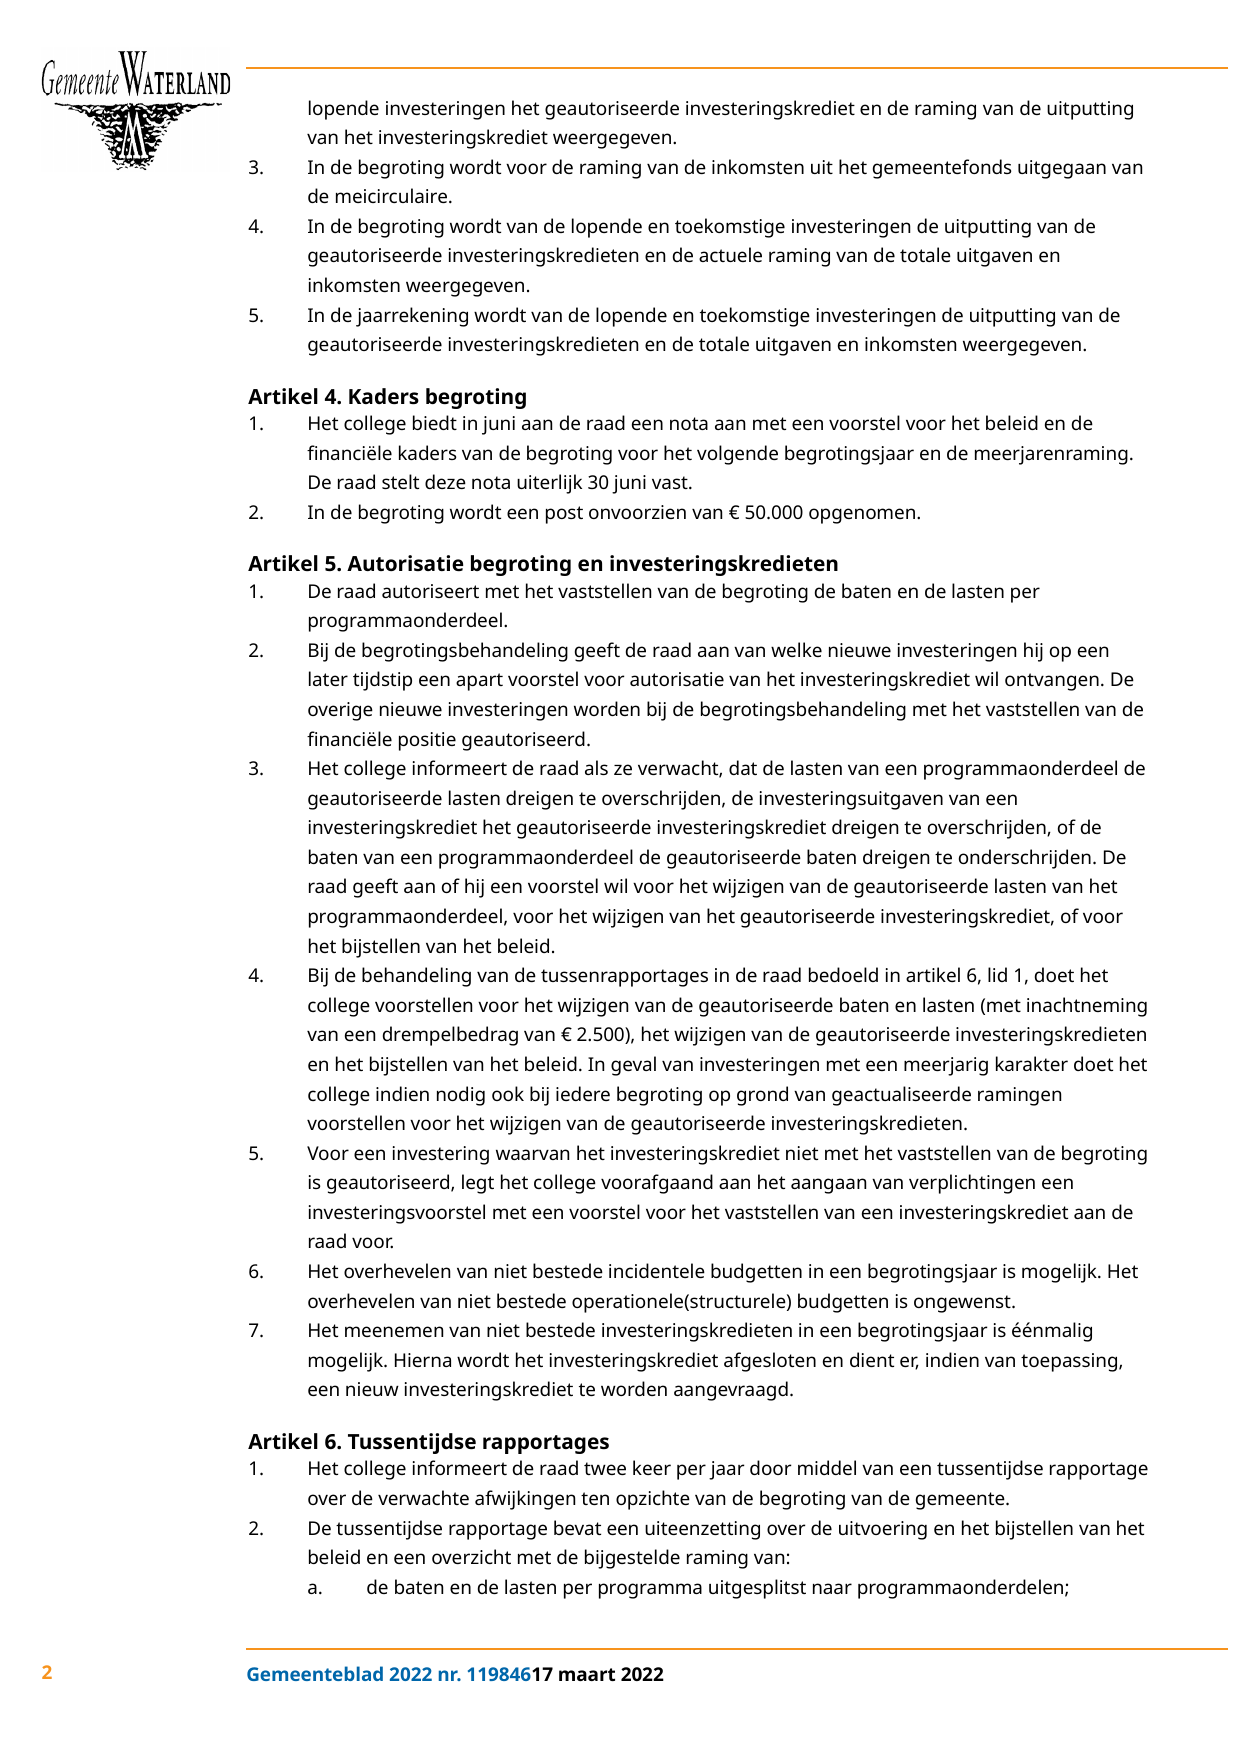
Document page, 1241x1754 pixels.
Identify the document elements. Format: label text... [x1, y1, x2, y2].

list In de jaarrekening wordt van de lopende en toekomstige investeringen de uitputting van de geautoriseerde investeringskredieten en de totale uitgaven en inkomsten weergegeven. [248, 302, 1152, 357]
list De tussentijdse rapportage bevat een uiteenzetting over de uitvoering en het bijstellen van het beleid en een overzicht met de bijgestelde raming van: [248, 1515, 1152, 1570]
list Bij de begrotingsbehandeling geeft de raad aan van welke nieuwe investeringen hij op een later tijdstip een apart voorstel voor autorisatie van het investeringskrediet wil ontvangen. De overige nieuwe investeringen worden bij de begrotingsbehandeling met het vaststellen van de financiële positie geautoriseerd. [248, 637, 1152, 752]
text Artikel 5. Autorisatie begroting en investeringskredieten [248, 549, 1152, 578]
list lopende investeringen het geautoriseerde investeringskrediet en de raming van de uitputting van het investeringskrediet weergegeven. [248, 95, 1152, 150]
list In de begroting wordt voor de raming van de inkomsten uit het gemeentefonds uitgegaan van de meicirculaire. [248, 154, 1152, 209]
list Het college biedt in juni aan de raad een nota aan met een voorstel voor het beleid en de financiële kaders van de begroting voor het volgende begrotingsjaar en de meerjarenraming. De raad stelt deze nota uiterlijk 30 juni vast. [248, 410, 1152, 495]
list Het college informeert de raad als ze verwacht, dat de lasten van een programmaonderdeel de geautoriseerde lasten dreigen te overschrijden, de investeringsuitgaven van een investeringskrediet het geautoriseerde investeringskrediet dreigen te overschrijden, of de baten van een programmaonderdeel de geautoriseerde baten dreigen te onderschrijden. De raad geeft aan of hij een voorstel wil voor het wijzigen van de geautoriseerde lasten van het programmaonderdeel, voor het wijzigen van het geautoriseerde investeringskrediet, of voor het bijstellen van het beleid. [248, 755, 1152, 959]
list Het overhevelen van niet bestede incidentele budgetten in een begrotingsjaar is mogelijk. Het overhevelen van niet bestede operationele(structurele) budgetten is ongewenst. [248, 1258, 1152, 1314]
list de baten en de lasten per programma uitgesplitst naar programmaonderdelen; [307, 1574, 1152, 1599]
list Voor een investering waarvan het investeringskrediet niet met het vaststellen van de begroting is geautoriseerd, legt het college voorafgaand aan het aangaan van verplichtingen een investeringsvoorstel met een voorstel voor het vaststellen van een investeringskrediet aan de raad voor. [248, 1140, 1152, 1254]
list In de begroting wordt een post onvoorzien van € 50.000 opgenomen. [248, 499, 1152, 525]
text Artikel 6. Tussentijdse rapportages [248, 1427, 1152, 1456]
text Artikel 4. Kaders begroting [248, 382, 1152, 410]
list Het meenemen van niet bestede investeringskredieten in een begrotingsjaar is éénmalig mogelijk. Hierna wordt het investeringskrediet afgesloten en dient er, indien van toepassing, een nieuw investeringskrediet te worden aangevraagd. [248, 1317, 1152, 1402]
list Het college informeert de raad twee keer per jaar door middel van een tussentijdse rapportage over de verwachte afwijkingen ten opzichte van de begroting van de gemeente. [248, 1456, 1152, 1511]
picture [41, 47, 231, 172]
list In de begroting wordt van de lopende en toekomstige investeringen de uitputting van de geautoriseerde investeringskredieten en de actuele raming van de totale uitgaven en inkomsten weergegeven. [248, 213, 1152, 298]
list De raad autoriseert met het vaststellen van de begroting de baten en de lasten per programmaonderdeel. [248, 578, 1152, 633]
list Bij de behandeling van de tussenrapportages in de raad bedoeld in artikel 6, lid 1, doet het college voorstellen voor het wijzigen van de geautoriseerde baten en lasten (met inachtneming van een drempelbedrag van € 2.500), het wijzigen van de geautoriseerde investeringskredieten en het bijstellen van het beleid. In geval van investeringen met een meerjarig karakter doet het college indien nodig ook bij iedere begroting op grond van geactualiseerde ramingen voorstellen voor het wijzigen van de geautoriseerde investeringskredieten. [248, 962, 1152, 1136]
